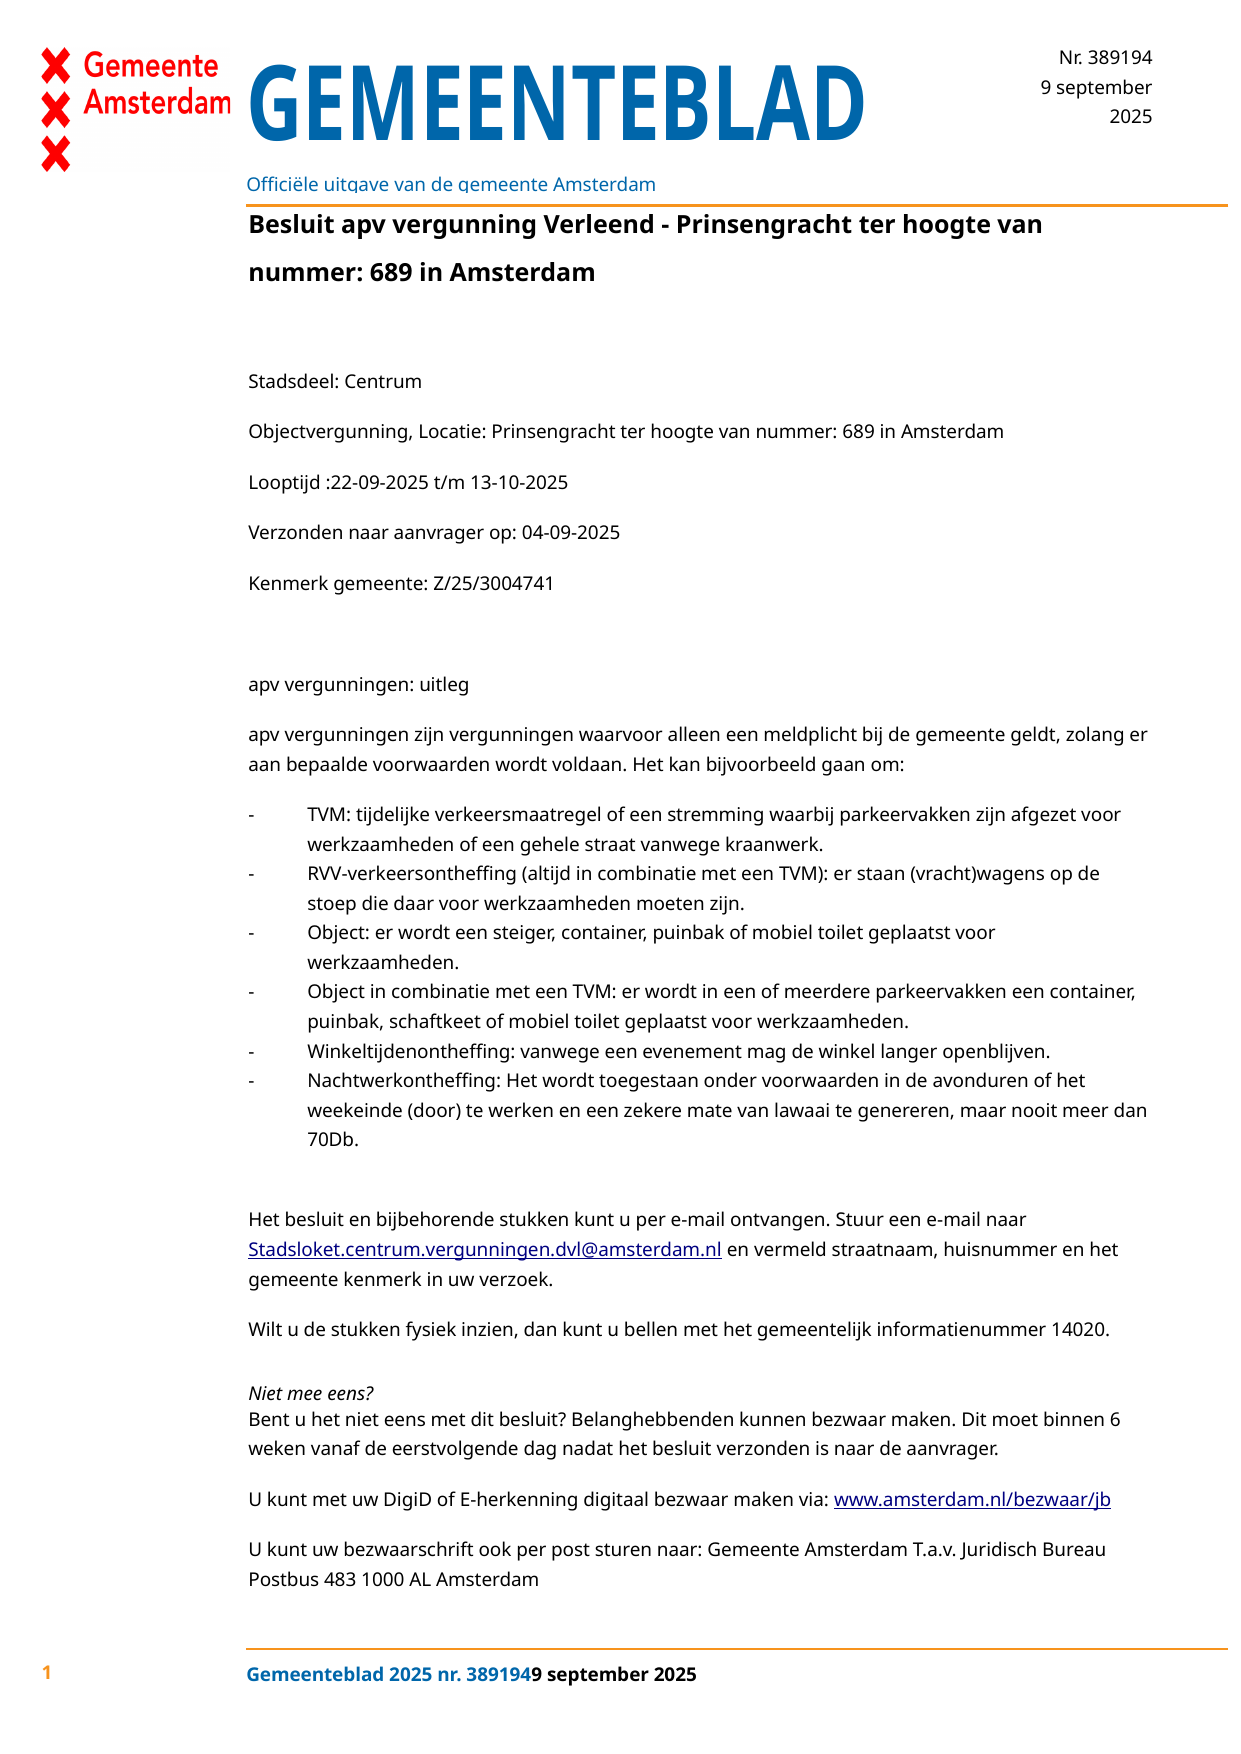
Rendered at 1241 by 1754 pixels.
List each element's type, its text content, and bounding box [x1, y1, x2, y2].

list Object in combinatie met een TVM: er wordt in een of meerdere parkeervakken een container, puinbak, schaftkeet of mobiel toilet geplaatst voor werkzaamheden. [248, 979, 1152, 1034]
text apv vergunningen: uitleg [248, 671, 1152, 697]
text Wilt u de stukken fysiek inzien, dan kunt u bellen met het gemeentelijk informatienummer 14020. [248, 1316, 1152, 1342]
text Niet mee eens? [248, 1380, 1152, 1406]
picture [41, 47, 231, 172]
text Kenmerk gemeente: Z/25/3004741 [248, 570, 1152, 596]
list TVM: tijdelijke verkeersmaatregel of een stremming waarbij parkeervakken zijn afgezet voor werkzaamheden of een gehele straat vanwege kraanwerk. [248, 801, 1152, 857]
text Objectvergunning, Locatie: Prinsengracht ter hoogte van nummer: 689 in Amsterdam [248, 419, 1152, 444]
list Winkeltijdenontheffing: vanwege een evenement mag de winkel langer openblijven. [248, 1038, 1152, 1064]
list RVV-verkeersontheffing (altijd in combinatie met een TVM): er staan (vracht)wagens op de stoep die daar voor werkzaamheden moeten zijn. [248, 860, 1152, 916]
text U kunt uw bezwaarschrift ook per post sturen naar: Gemeente Amsterdam T.a.v. Juridisch Bureau Postbus 483 1000 AL Amsterdam [248, 1536, 1152, 1592]
list Object: er wordt een steiger, container, puinbak of mobiel toilet geplaatst voor werkzaamheden. [248, 919, 1152, 975]
text Besluit apv vergunning Verleend - Prinsengracht ter hoogte van nummer: 689 in Amsterdam [248, 207, 1152, 288]
text Verzonden naar aanvrager op: 04-09-2025 [248, 519, 1152, 545]
list Nachtwerkontheffing: Het wordt toegestaan onder voorwaarden in de avonduren of het weekeinde (door) te werken en een zekere mate van lawaai te genereren, maar nooit meer dan 70Db. [248, 1067, 1152, 1152]
text Bent u het niet eens met dit besluit? Belanghebbenden kunnen bezwaar maken. Dit moet binnen 6 weken vanaf de eerstvolgende dag nadat het besluit verzonden is naar de aanvrager. [248, 1406, 1152, 1461]
text Stadsdeel: Centrum [248, 368, 1152, 394]
text Het besluit en bijbehorende stukken kunt u per e-mail ontvangen. Stuur een e-mail naar Stadsloket.centrum.vergunningen.dvl@amsterdam.nl en vermeld straatnaam, huisnummer en het gemeente kenmerk in uw verzoek. [248, 1207, 1152, 1292]
text apv vergunningen zijn vergunningen waarvoor alleen een meldplicht bij de gemeente geldt, zolang er aan bepaalde voorwaarden wordt voldaan. Het kan bijvoorbeeld gaan om: [248, 721, 1152, 777]
text U kunt met uw DigiD of E-herkenning digitaal bezwaar maken via: www.amsterdam.nl/bezwaar/jb [248, 1486, 1152, 1512]
text Looptijd :22-09-2025 t/m 13-10-2025 [248, 469, 1152, 495]
